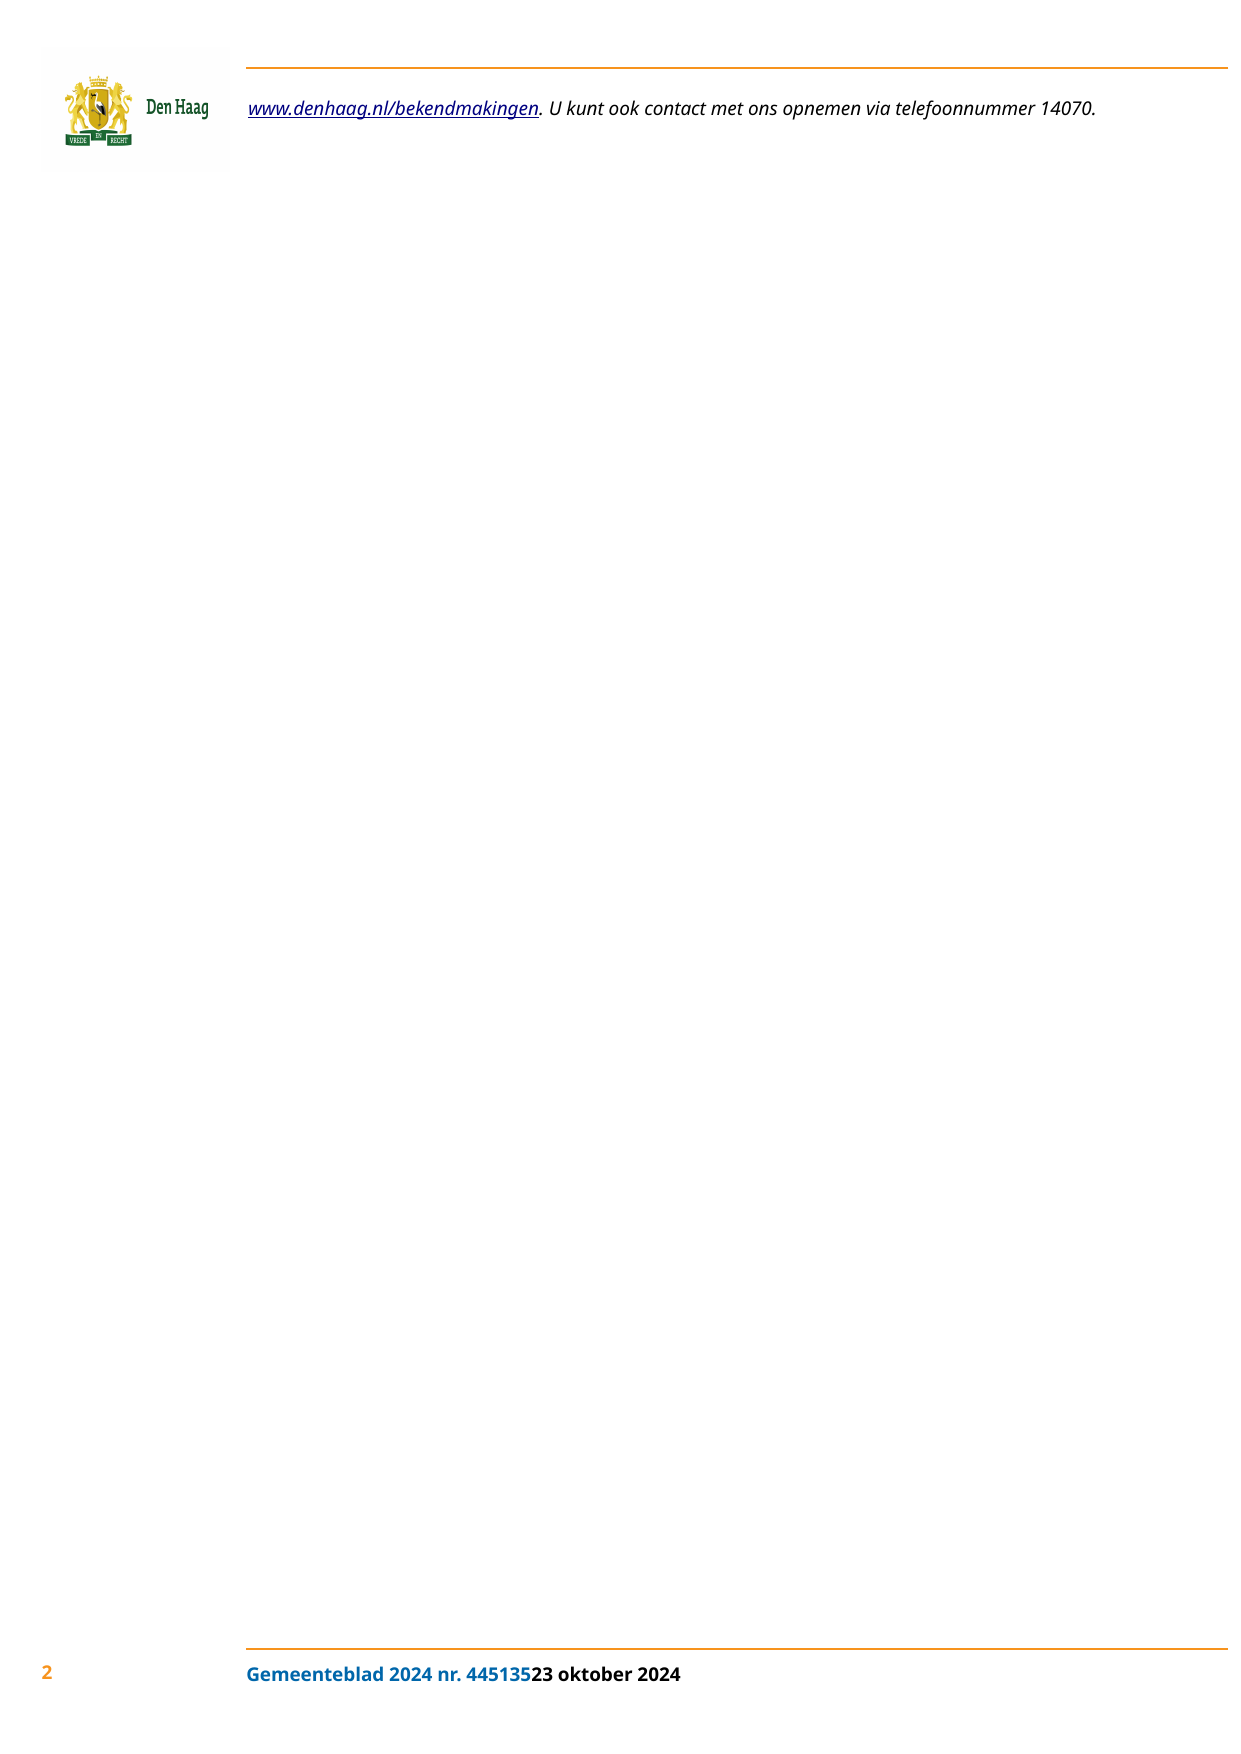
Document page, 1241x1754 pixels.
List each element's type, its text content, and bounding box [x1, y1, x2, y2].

picture [41, 47, 231, 172]
text www.denhaag.nl/bekendmakingen. U kunt ook contact met ons opnemen via telefoonnummer 14070. [248, 95, 1152, 121]
